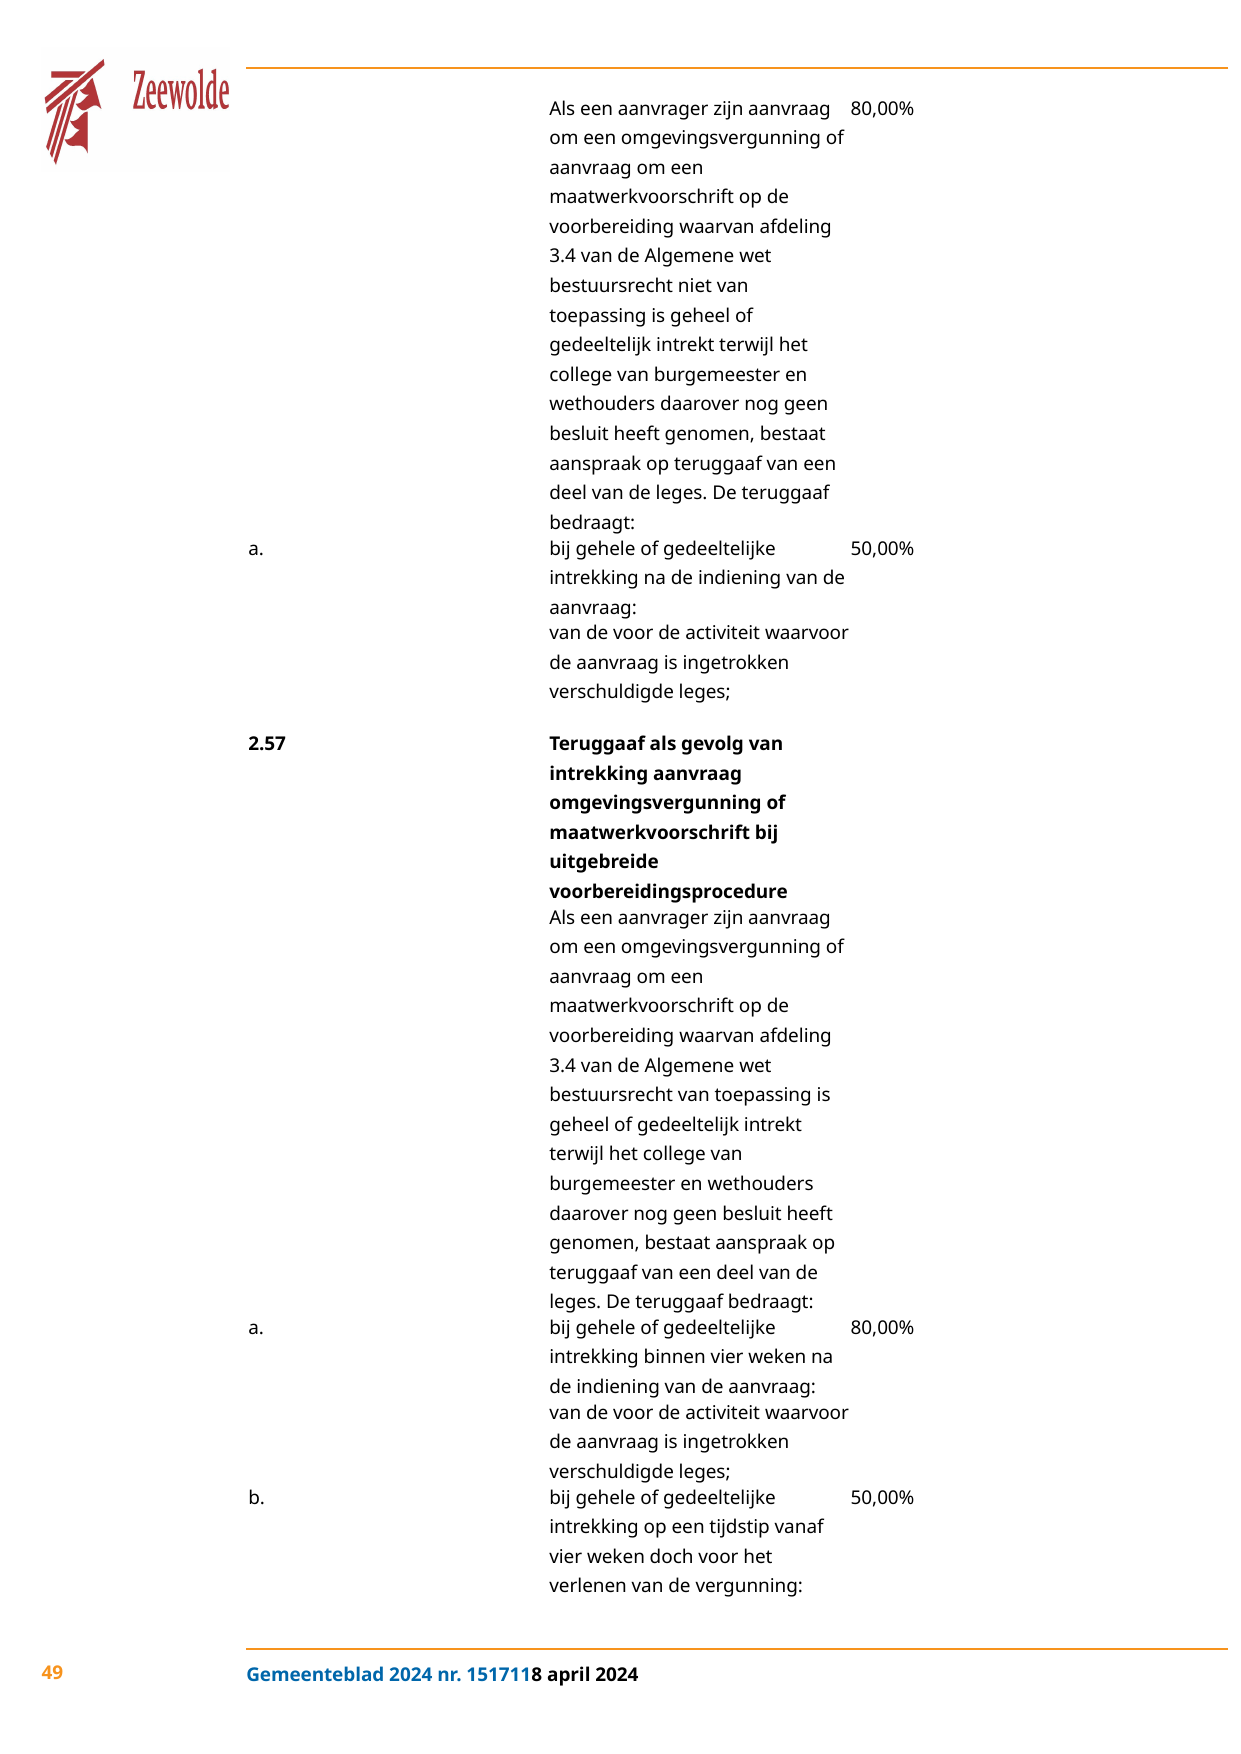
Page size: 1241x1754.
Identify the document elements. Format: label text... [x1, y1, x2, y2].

table_cell 50,00% [850, 1484, 1152, 1598]
table_cell 50,00% [850, 535, 1152, 619]
table_cell b. [248, 1484, 549, 1598]
table_cell Teruggaaf als gevolg van intrekking aanvraag omgevingsvergunning of maatwerkvoorschrift bij uitgebreide voorbereidingsprocedure [549, 730, 850, 904]
table_cell [850, 904, 1152, 1314]
table_cell [248, 620, 549, 704]
table_cell bij gehele of gedeeltelijke intrekking op een tijdstip vanaf vier weken doch voor het verlenen van de vergunning: [549, 1484, 850, 1598]
table_cell 80,00% [850, 95, 1152, 535]
table_cell [850, 705, 1152, 730]
table_cell [850, 1399, 1152, 1484]
table_cell bij gehele of gedeeltelijke intrekking na de indiening van de aanvraag: [549, 535, 850, 619]
table_cell [850, 730, 1152, 904]
table_cell [248, 95, 549, 535]
table_cell 2.57 [248, 730, 549, 904]
table_cell [850, 620, 1152, 704]
table_cell van de voor de activiteit waarvoor de aanvraag is ingetrokken verschuldigde leges; [549, 1399, 850, 1484]
table_cell [248, 1399, 549, 1484]
table_cell Als een aanvrager zijn aanvraag om een omgevingsvergunning of aanvraag om een maatwerkvoorschrift op de voorbereiding waarvan afdeling 3.4 van de Algemene wet bestuursrecht van toepassing is geheel of gedeeltelijk intrekt terwijl het college van burgemeester en wethouders daarover nog geen besluit heeft genomen, bestaat aanspraak op teruggaaf van een deel van de leges. De teruggaaf bedraagt: [549, 904, 850, 1314]
table_cell 80,00% [850, 1314, 1152, 1399]
table_cell Als een aanvrager zijn aanvraag om een omgevingsvergunning of aanvraag om een maatwerkvoorschrift op de voorbereiding waarvan afdeling 3.4 van de Algemene wet bestuursrecht niet van toepassing is geheel of gedeeltelijk intrekt terwijl het college van burgemeester en wethouders daarover nog geen besluit heeft genomen, bestaat aanspraak op teruggaaf van een deel van de leges. De teruggaaf bedraagt: [549, 95, 850, 535]
table_cell [248, 705, 549, 730]
table_cell [549, 705, 850, 730]
table_cell a. [248, 535, 549, 619]
picture [41, 47, 231, 172]
table_cell van de voor de activiteit waarvoor de aanvraag is ingetrokken verschuldigde leges; [549, 620, 850, 704]
table_cell bij gehele of gedeeltelijke intrekking binnen vier weken na de indiening van de aanvraag: [549, 1314, 850, 1399]
table_cell [248, 904, 549, 1314]
table_cell a. [248, 1314, 549, 1399]
